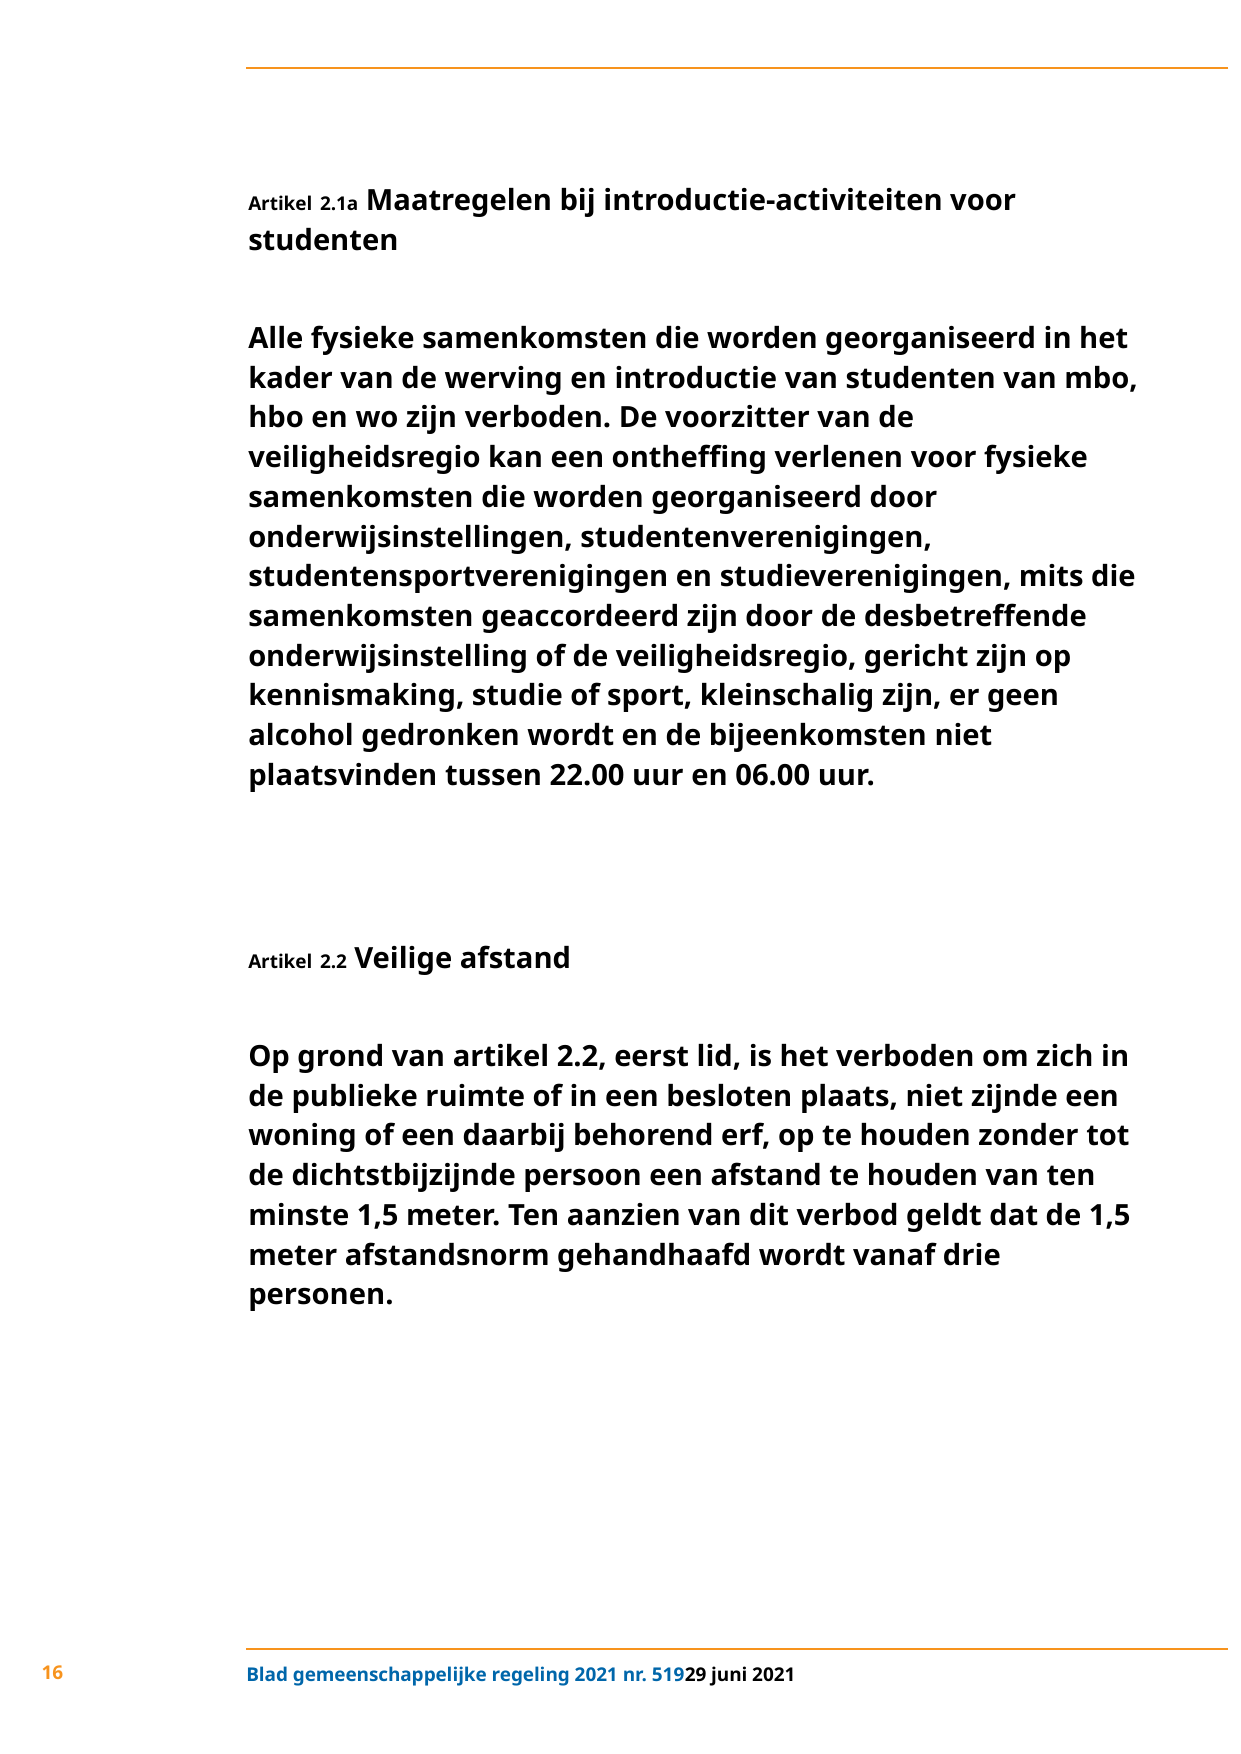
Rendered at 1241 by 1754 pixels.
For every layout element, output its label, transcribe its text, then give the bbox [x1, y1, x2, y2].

text Artikel 2.1a Maatregelen bij introductie-activiteiten voor studenten [248, 179, 1152, 259]
text Op grond van artikel 2.2, eerst lid, is het verboden om zich in de publieke ruimte of in een besloten plaats, niet zijnde een woning of een daarbij behorend erf, op te houden zonder tot de dichtstbijzijnde persoon een afstand te houden van ten minste 1,5 meter. Ten aanzien van dit verbod geldt dat de 1,5 meter afstandsnorm gehandhaafd wordt vanaf drie personen. [248, 1035, 1152, 1313]
text Alle fysieke samenkomsten die worden georganiseerd in het kader van de werving en introductie van studenten van mbo, hbo en wo zijn verboden. De voorzitter van de veiligheidsregio kan een ontheffing verlenen voor fysieke samenkomsten die worden georganiseerd door onderwijsinstellingen, studentenverenigingen, studentensportverenigingen en studieverenigingen, mits die samenkomsten geaccordeerd zijn door de desbetreffende onderwijsinstelling of de veiligheidsregio, gericht zijn op kennismaking, studie of sport, kleinschalig zijn, er geen alcohol gedronken wordt en de bijeenkomsten niet plaatsvinden tussen 22.00 uur en 06.00 uur. [248, 317, 1152, 794]
picture [41, 47, 231, 172]
text Artikel 2.2 Veilige afstand [248, 937, 1152, 977]
